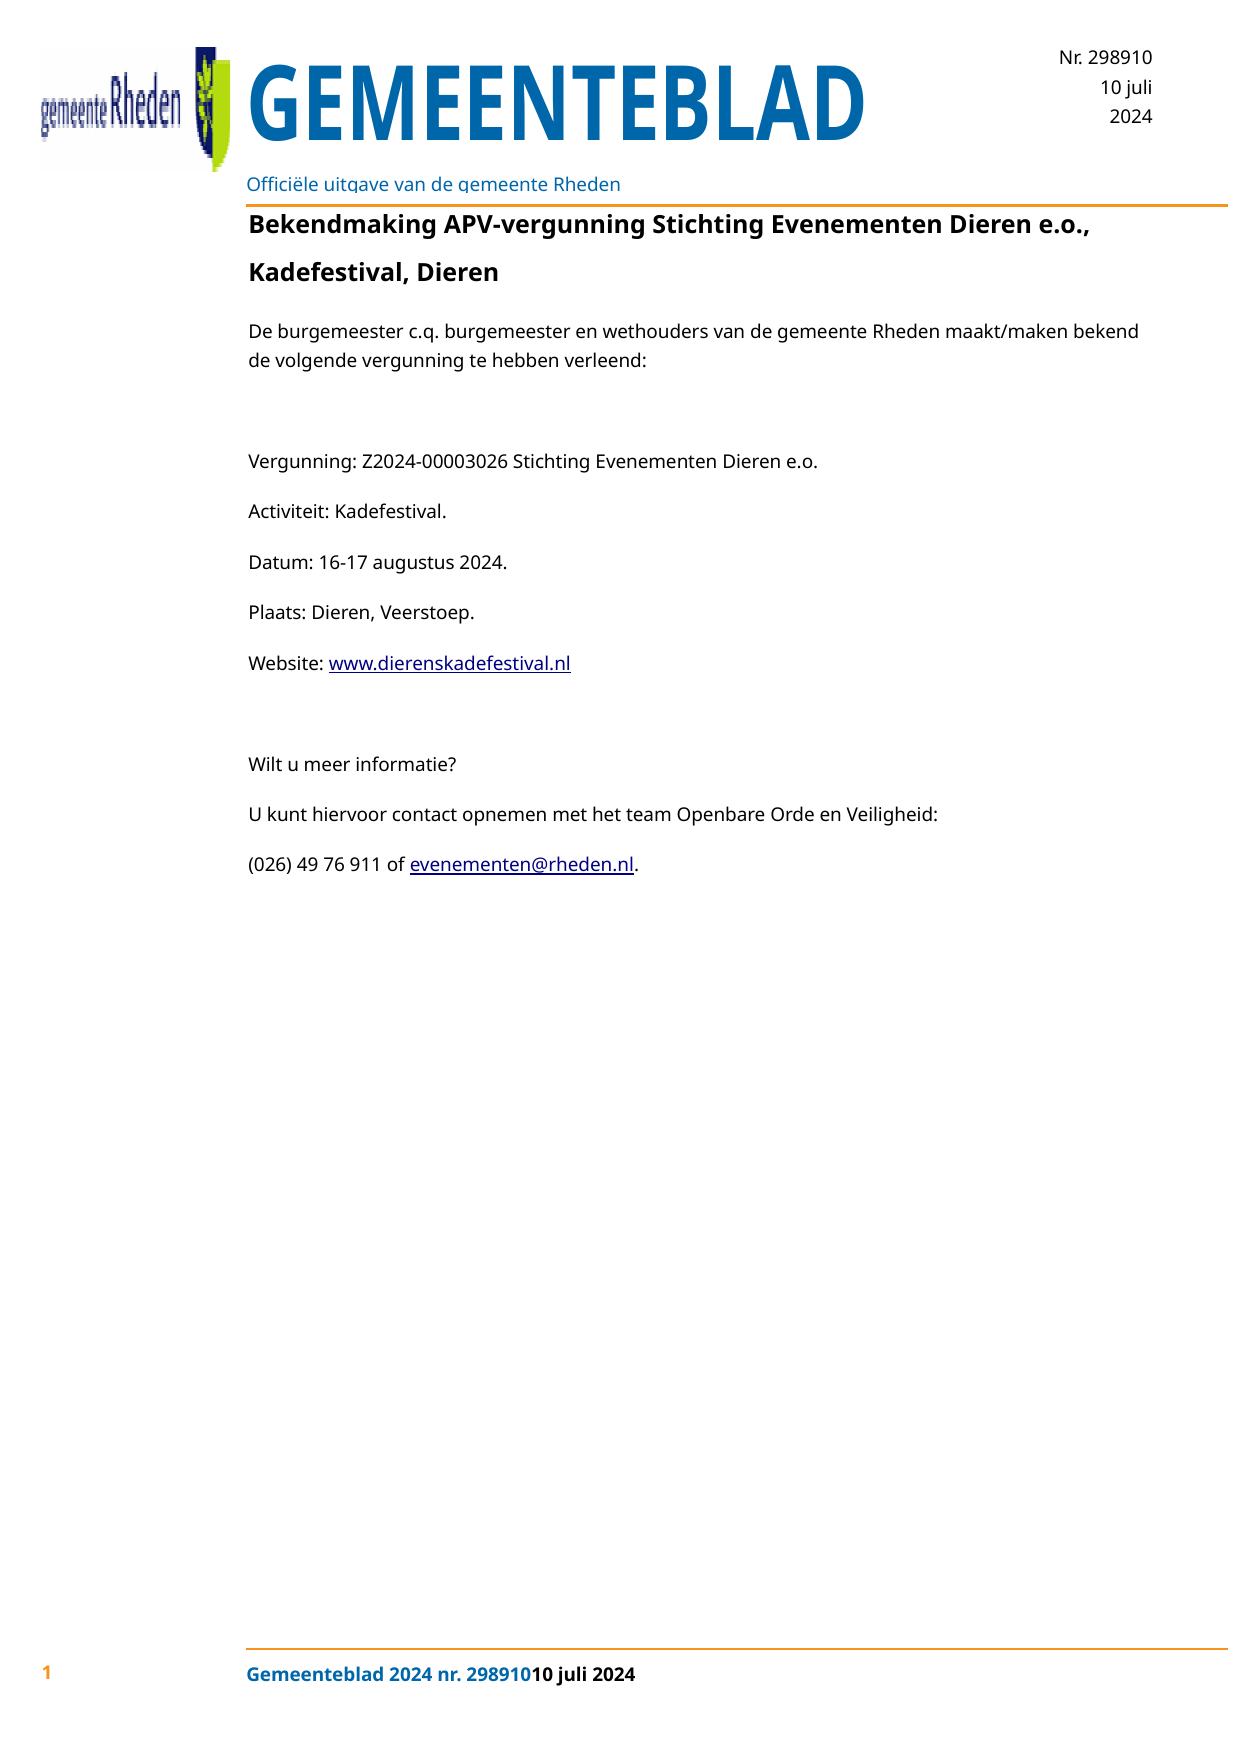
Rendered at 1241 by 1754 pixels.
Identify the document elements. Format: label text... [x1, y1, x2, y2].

text U kunt hiervoor contact opnemen met het team Openbare Orde en Veiligheid: [248, 801, 1152, 827]
text Plaats: Dieren, Veerstoep. [248, 599, 1152, 625]
text Bekendmaking APV-vergunning Stichting Evenementen Dieren e.o., Kadefestival, Dieren [248, 207, 1152, 288]
text Website: www.dierenskadefestival.nl [248, 650, 1152, 676]
text Activiteit: Kadefestival. [248, 499, 1152, 524]
text Datum: 16-17 augustus 2024. [248, 549, 1152, 575]
text Wilt u meer informatie? [248, 751, 1152, 777]
text De burgemeester c.q. burgemeester en wethouders van de gemeente Rheden maakt/maken bekend de volgende vergunning te hebben verleend: [248, 318, 1152, 373]
text Vergunning: Z2024-00003026 Stichting Evenementen Dieren e.o. [248, 448, 1152, 474]
text (026) 49 76 911 of evenementen@rheden.nl. [248, 852, 1152, 877]
picture [41, 47, 231, 172]
